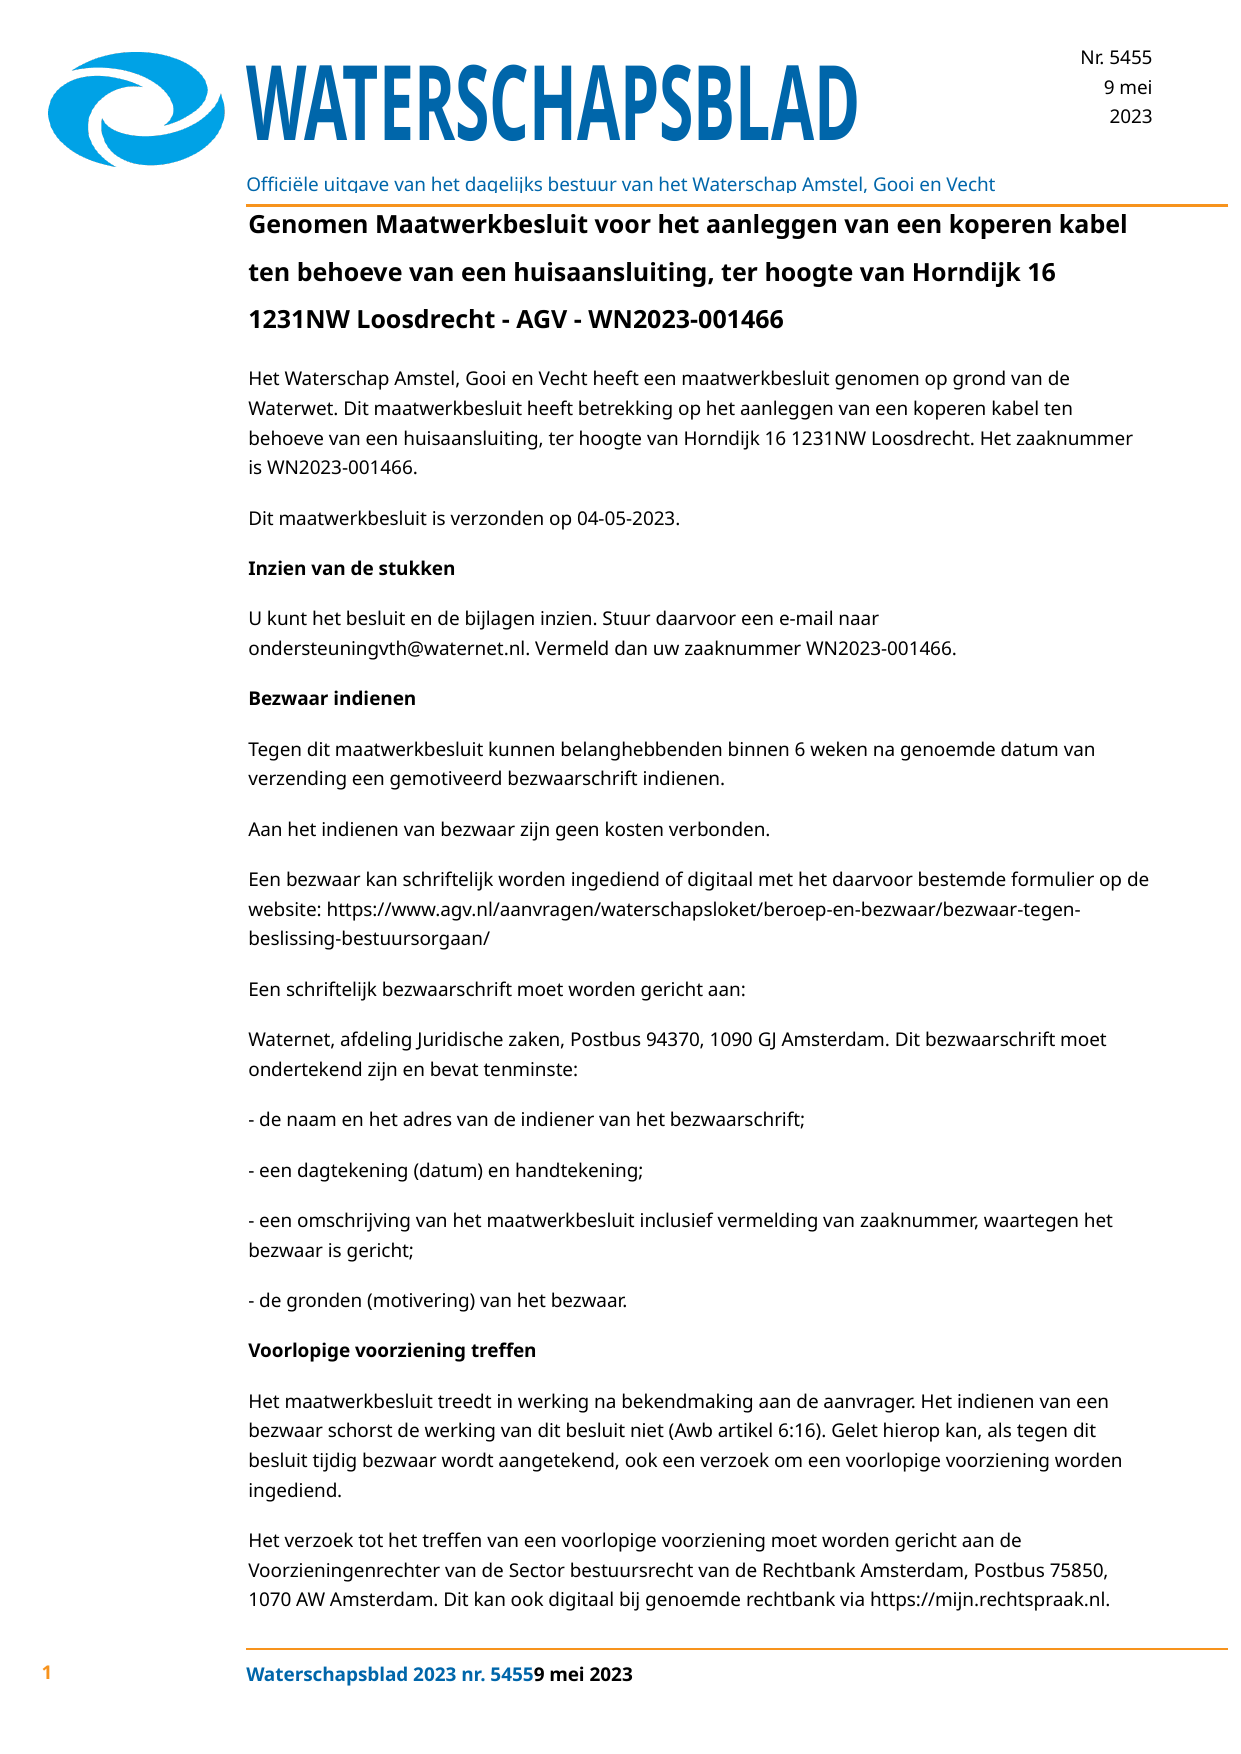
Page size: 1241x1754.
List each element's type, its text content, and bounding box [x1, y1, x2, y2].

picture [41, 47, 231, 172]
text Inzien van de stukken [248, 555, 1152, 581]
text Dit maatwerkbesluit is verzonden op 04-05-2023. [248, 505, 1152, 530]
text Het Waterschap Amstel, Gooi en Vecht heeft een maatwerkbesluit genomen op grond van de Waterwet. Dit maatwerkbesluit heeft betrekking op het aanleggen van een koperen kabel ten behoeve van een huisaansluiting, ter hoogte van Horndijk 16 1231NW Loosdrecht. Het zaaknummer is WN2023-001466. [248, 366, 1152, 480]
text Genomen Maatwerkbesluit voor het aanleggen van een koperen kabel ten behoeve van een huisaansluiting, ter hoogte van Horndijk 16 1231NW Loosdrecht - AGV - WN2023-001466 [248, 207, 1152, 336]
text - een omschrijving van het maatwerkbesluit inclusief vermelding van zaaknummer, waartegen het bezwaar is gericht; [248, 1207, 1152, 1262]
text U kunt het besluit en de bijlagen inzien. Stuur daarvoor een e-mail naar ondersteuningvth@waternet.nl. Vermeld dan uw zaaknummer WN2023-001466. [248, 606, 1152, 661]
text Bezwaar indienen [248, 686, 1152, 711]
text Een bezwaar kan schriftelijk worden ingediend of digitaal met het daarvoor bestemde formulier op de website: https://www.agv.nl/aanvragen/waterschapsloket/beroep-en-bezwaar/bezwaar-tegen-beslissing-bestuursorgaan/ [248, 866, 1152, 951]
text - een dagtekening (datum) en handtekening; [248, 1157, 1152, 1182]
text Een schriftelijk bezwaarschrift moet worden gericht aan: [248, 976, 1152, 1002]
text Het verzoek tot het treffen van een voorlopige voorziening moet worden gericht aan de Voorzieningenrechter van de Sector bestuursrecht van de Rechtbank Amsterdam, Postbus 75850, 1070 AW Amsterdam. Dit kan ook digitaal bij genoemde rechtbank via https://mijn.rechtspraak.nl. [248, 1527, 1152, 1612]
text Aan het indienen van bezwaar zijn geen kosten verbonden. [248, 816, 1152, 842]
text Tegen dit maatwerkbesluit kunnen belanghebbenden binnen 6 weken na genoemde datum van verzending een gemotiveerd bezwaarschrift indienen. [248, 736, 1152, 791]
text Waternet, afdeling Juridische zaken, Postbus 94370, 1090 GJ Amsterdam. Dit bezwaarschrift moet ondertekend zijn en bevat tenminste: [248, 1026, 1152, 1082]
text Voorlopige voorziening treffen [248, 1338, 1152, 1363]
text - de naam en het adres van de indiener van het bezwaarschrift; [248, 1106, 1152, 1132]
text Het maatwerkbesluit treedt in werking na bekendmaking aan de aanvrager. Het indienen van een bezwaar schorst de werking van dit besluit niet (Awb artikel 6:16). Gelet hierop kan, als tegen dit besluit tijdig bezwaar wordt aangetekend, ook een verzoek om een voorlopige voorziening worden ingediend. [248, 1388, 1152, 1502]
text - de gronden (motivering) van het bezwaar. [248, 1287, 1152, 1313]
